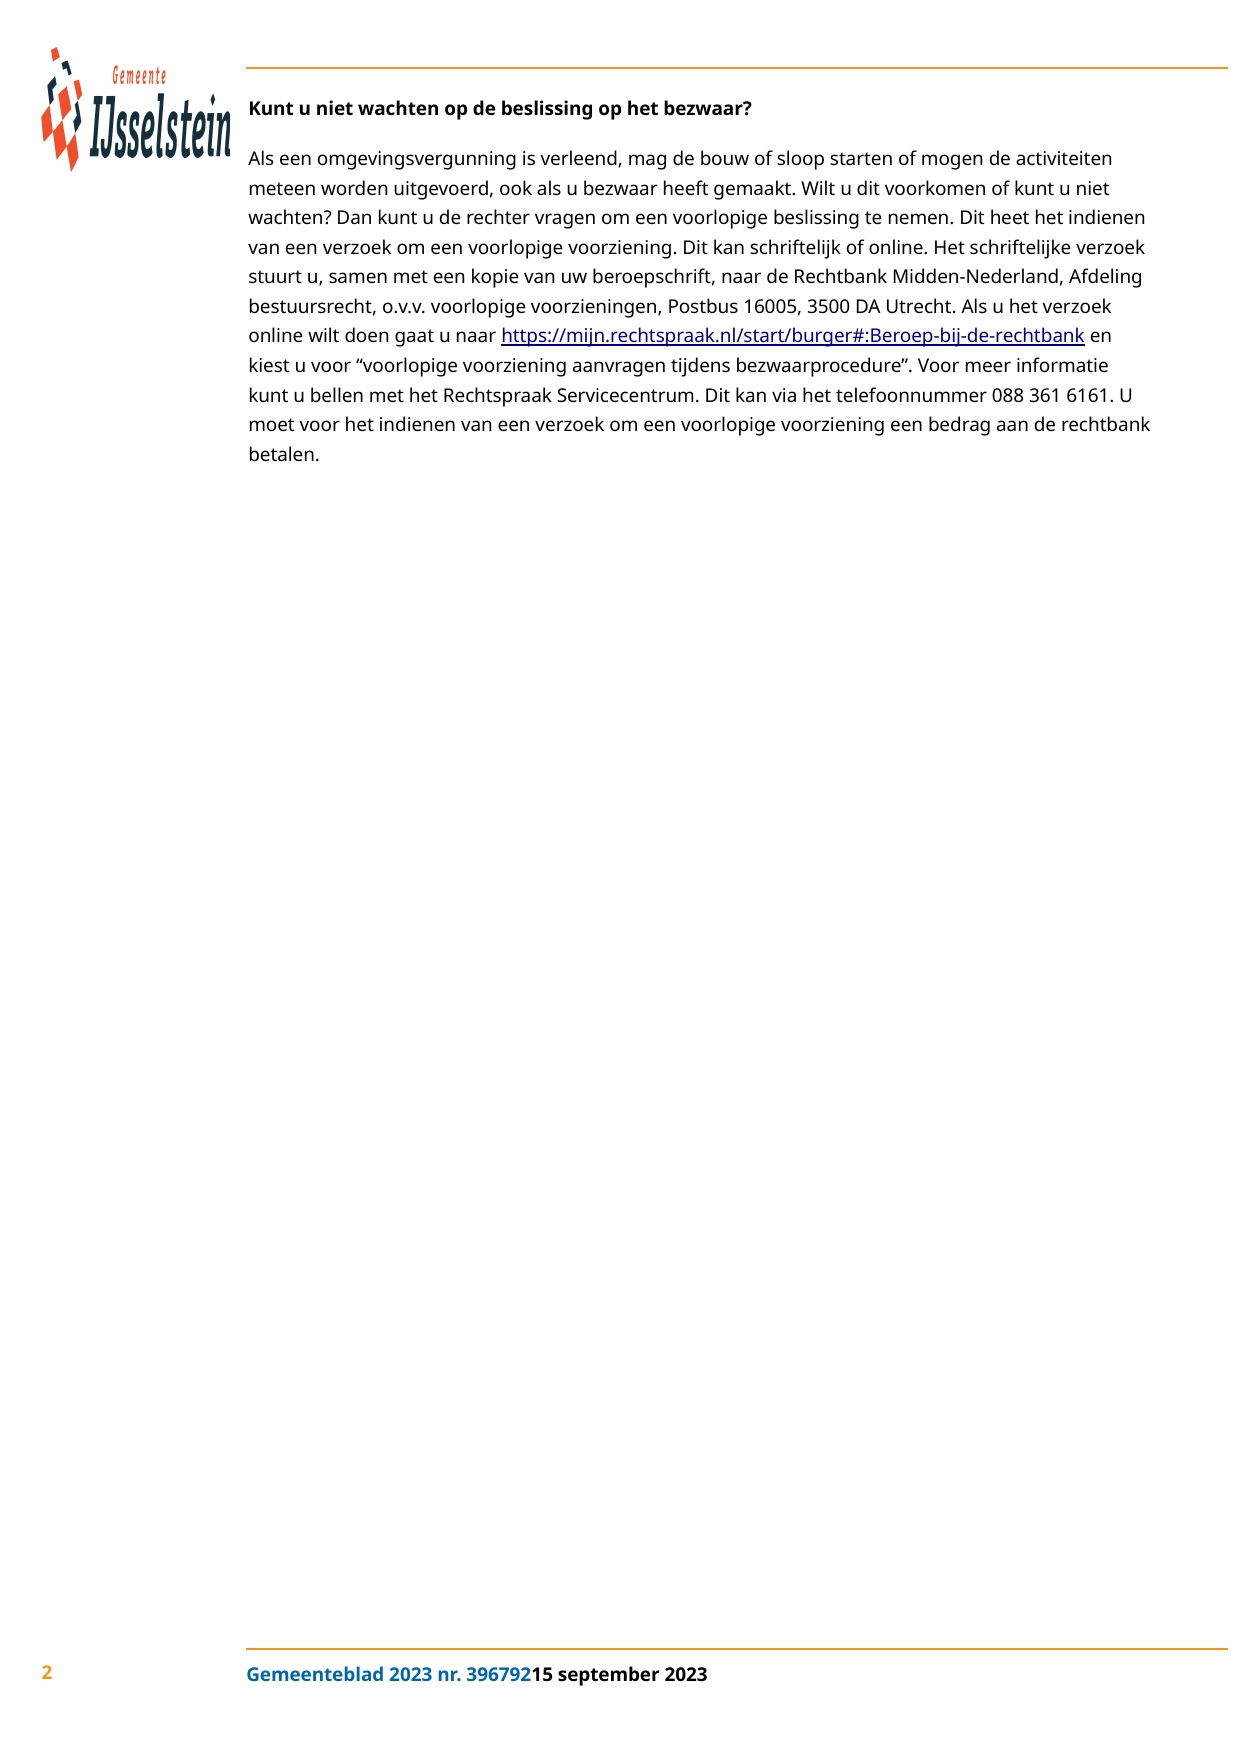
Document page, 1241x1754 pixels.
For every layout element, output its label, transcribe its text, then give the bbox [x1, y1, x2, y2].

picture [41, 47, 231, 172]
text Als een omgevingsvergunning is verleend, mag de bouw of sloop starten of mogen de activiteiten meteen worden uitgevoerd, ook als u bezwaar heeft gemaakt. Wilt u dit voorkomen of kunt u niet wachten? Dan kunt u de rechter vragen om een voorlopige beslissing te nemen. Dit heet het indienen van een verzoek om een voorlopige voorziening. Dit kan schriftelijk of online. Het schriftelijke verzoek stuurt u, samen met een kopie van uw beroepschrift, naar de Rechtbank Midden-Nederland, Afdeling bestuursrecht, o.v.v. voorlopige voorzieningen, Postbus 16005, 3500 DA Utrecht. Als u het verzoek online wilt doen gaat u naar https://mijn.rechtspraak.nl/start/burger#:Beroep-bij-de-rechtbank en kiest u voor “voorlopige voorziening aanvragen tijdens bezwaarprocedure”. Voor meer informatie kunt u bellen met het Rechtspraak Servicecentrum. Dit kan via het telefoonnummer 088 361 6161. U moet voor het indienen van een verzoek om een voorlopige voorziening een bedrag aan de rechtbank betalen. [248, 145, 1152, 467]
text Kunt u niet wachten op de beslissing op het bezwaar? [248, 95, 1152, 121]
